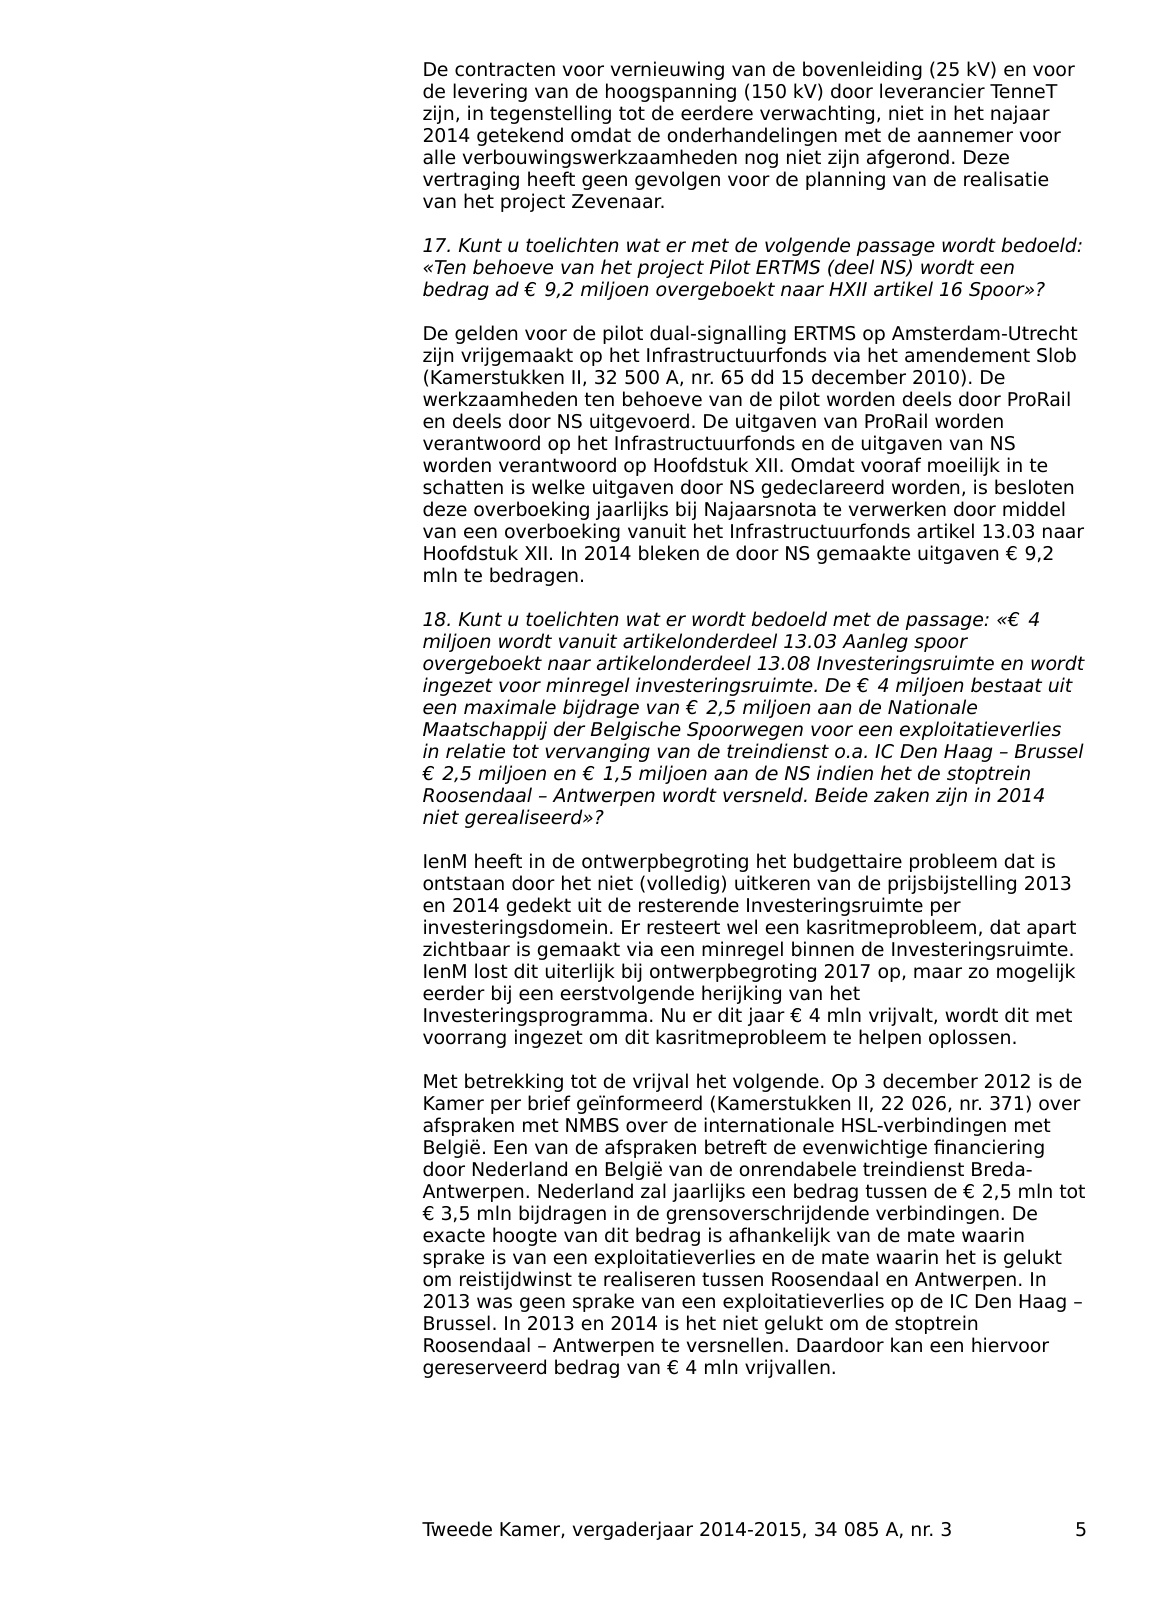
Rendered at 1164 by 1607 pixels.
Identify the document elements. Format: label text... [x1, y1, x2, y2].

text 17. Kunt u toelichten wat er met de volgende passage wordt bedoeld: «Ten behoeve van het project Pilot ERTMS (deel NS) wordt een bedrag ad € 9,2 miljoen overgeboekt naar HXII artikel 16 Spoor»? [422, 235, 1087, 301]
text De contracten voor vernieuwing van de bovenleiding (25 kV) en voor de levering van de hoogspanning (150 kV) door leverancier TenneT zijn, in tegenstelling tot de eerdere verwachting, niet in het najaar 2014 getekend omdat de onderhandelingen met de aannemer voor alle verbouwingswerkzaamheden nog niet zijn afgerond. Deze vertraging heeft geen gevolgen voor de planning van de realisatie van het project Zevenaar. [422, 59, 1087, 213]
text IenM heeft in de ontwerpbegroting het budgettaire probleem dat is ontstaan door het niet (volledig) uitkeren van de prijsbijstelling 2013 en 2014 gedekt uit de resterende Investeringsruimte per investeringsdomein. Er resteert wel een kasritmeprobleem, dat apart zichtbaar is gemaakt via een minregel binnen de Investeringsruimte. IenM lost dit uiterlijk bij ontwerpbegroting 2017 op, maar zo mogelijk eerder bij een eerstvolgende herijking van het Investeringsprogramma. Nu er dit jaar € 4 mln vrijvalt, wordt dit met voorrang ingezet om dit kasritmeprobleem te helpen oplossen. [422, 851, 1087, 1049]
text 18. Kunt u toelichten wat er wordt bedoeld met de passage: «€ 4 miljoen wordt vanuit artikelonderdeel 13.03 Aanleg spoor overgeboekt naar artikelonderdeel 13.08 Investeringsruimte en wordt ingezet voor minregel investeringsruimte. De € 4 miljoen bestaat uit een maximale bijdrage van € 2,5 miljoen aan de Nationale Maatschappij der Belgische Spoorwegen voor een exploitatieverlies in relatie tot vervanging van de treindienst o.a. IC Den Haag – Brussel € 2,5 miljoen en € 1,5 miljoen aan de NS indien het de stoptrein Roosendaal – Antwerpen wordt versneld. Beide zaken zijn in 2014 niet gerealiseerd»? [422, 609, 1087, 829]
text Met betrekking tot de vrijval het volgende. Op 3 december 2012 is de Kamer per brief geïnformeerd (Kamerstukken II, 22 026, nr. 371) over afspraken met NMBS over de internationale HSL-verbindingen met België. Een van de afspraken betreft de evenwichtige financiering door Nederland en België van de onrendabele treindienst Breda-Antwerpen. Nederland zal jaarlijks een bedrag tussen de € 2,5 mln tot € 3,5 mln bijdragen in de grensoverschrijdende verbindingen. De exacte hoogte van dit bedrag is afhankelijk van de mate waarin sprake is van een exploitatieverlies en de mate waarin het is gelukt om reistijdwinst te realiseren tussen Roosendaal en Antwerpen. In 2013 was geen sprake van een exploitatieverlies op de IC Den Haag – Brussel. In 2013 en 2014 is het niet gelukt om de stoptrein Roosendaal – Antwerpen te versnellen. Daardoor kan een hiervoor gereserveerd bedrag van € 4 mln vrijvallen. [422, 1071, 1087, 1379]
text De gelden voor de pilot dual-signalling ERTMS op Amsterdam-Utrecht zijn vrijgemaakt op het Infrastructuurfonds via het amendement Slob (Kamerstukken II, 32 500 A, nr. 65 dd 15 december 2010). De werkzaamheden ten behoeve van de pilot worden deels door ProRail en deels door NS uitgevoerd. De uitgaven van ProRail worden verantwoord op het Infrastructuurfonds en de uitgaven van NS worden verantwoord op Hoofdstuk XII. Omdat vooraf moeilijk in te schatten is welke uitgaven door NS gedeclareerd worden, is besloten deze overboeking jaarlijks bij Najaarsnota te verwerken door middel van een overboeking vanuit het Infrastructuurfonds artikel 13.03 naar Hoofdstuk XII. In 2014 bleken de door NS gemaakte uitgaven € 9,2 mln te bedragen. [422, 323, 1087, 587]
